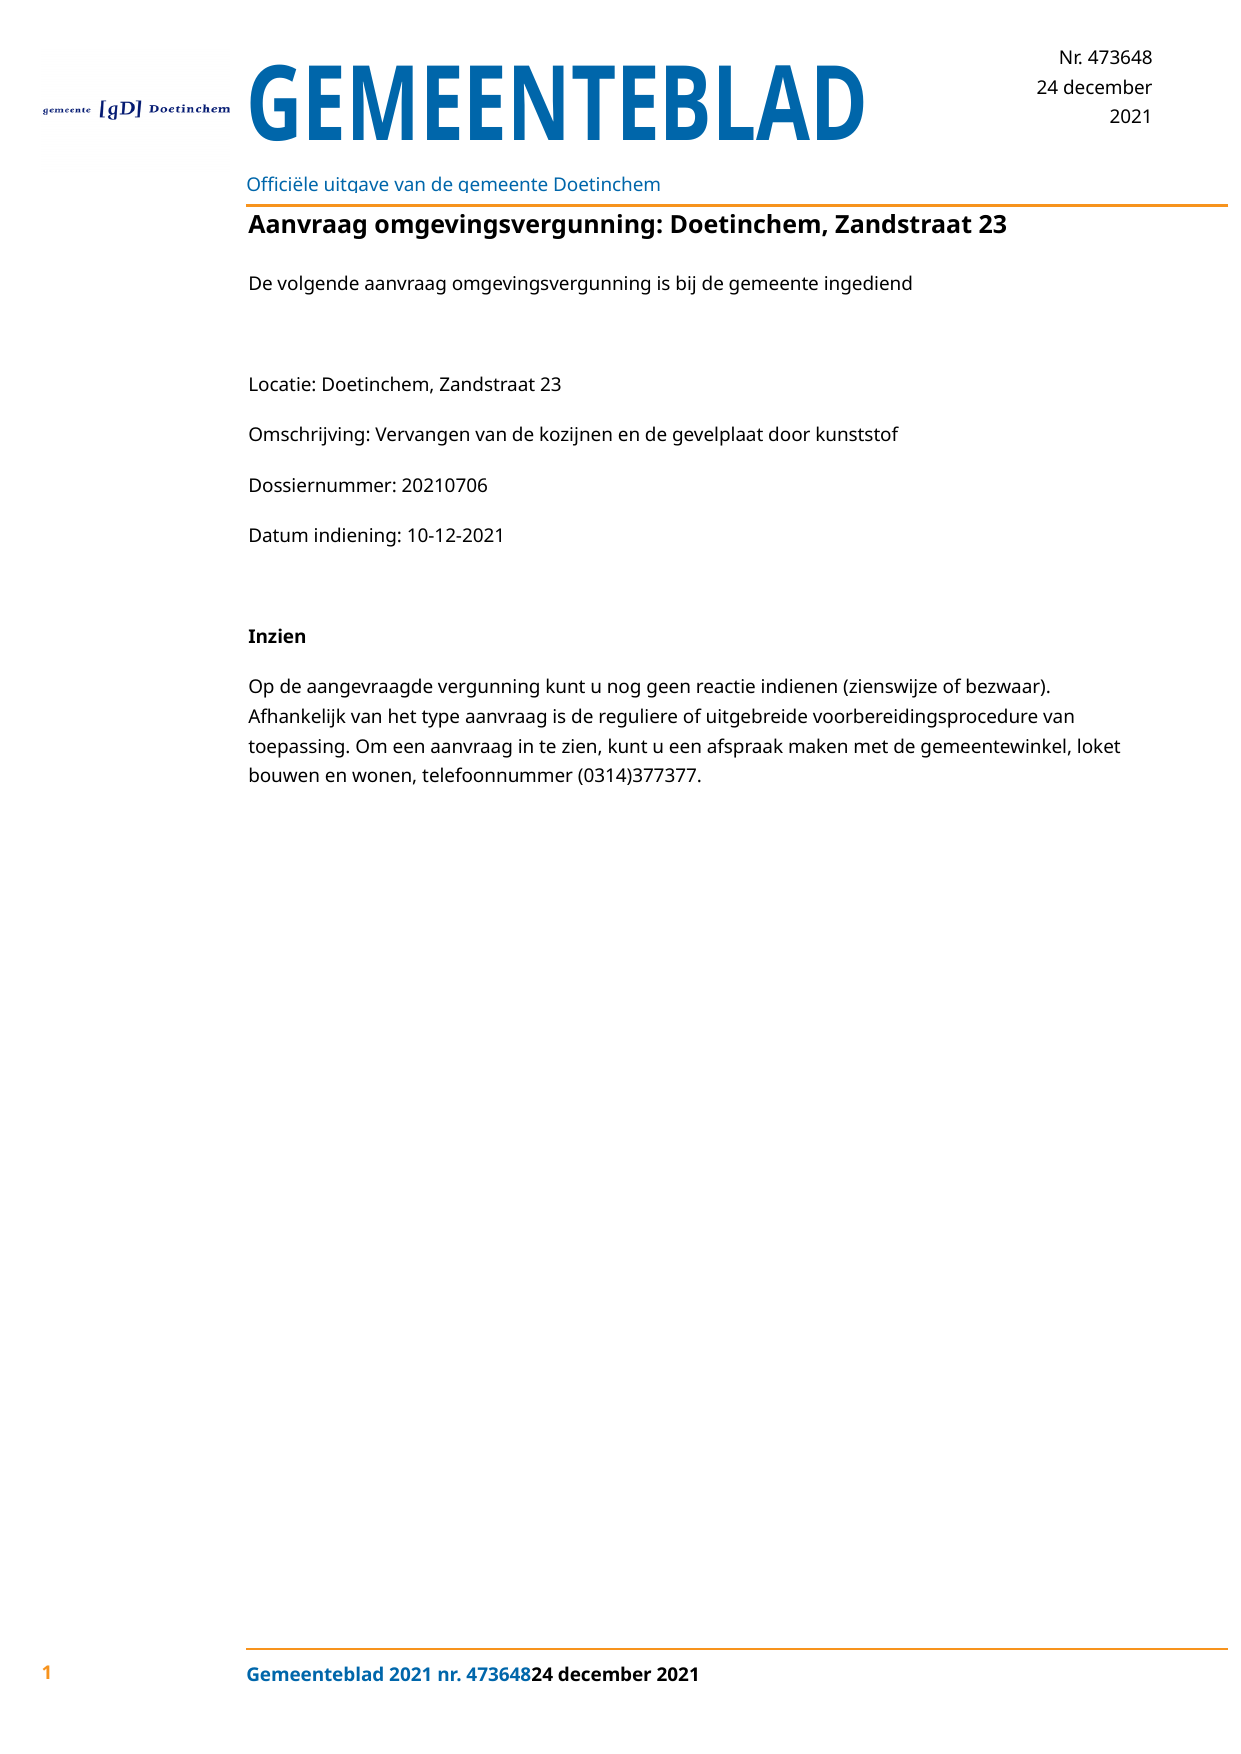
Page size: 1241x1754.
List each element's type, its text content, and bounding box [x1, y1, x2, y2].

text Omschrijving: Vervangen van de kozijnen en de gevelplaat door kunststof [248, 422, 1152, 447]
text De volgende aanvraag omgevingsvergunning is bij de gemeente ingediend [248, 270, 1152, 296]
text Aanvraag omgevingsvergunning: Doetinchem, Zandstraat 23 [248, 207, 1152, 241]
text Locatie: Doetinchem, Zandstraat 23 [248, 371, 1152, 397]
text Inzien [248, 623, 1152, 649]
text Op de aangevraagde vergunning kunt u nog geen reactie indienen (zienswijze of bezwaar). Afhankelijk van het type aanvraag is de reguliere of uitgebreide voorbereidingsprocedure van toepassing. Om een aanvraag in te zien, kunt u een afspraak maken met de gemeentewinkel, loket bouwen en wonen, telefoonnummer (0314)377377. [248, 674, 1152, 788]
text Dossiernummer: 20210706 [248, 472, 1152, 498]
text Datum indiening: 10-12-2021 [248, 522, 1152, 548]
picture [41, 47, 231, 172]
